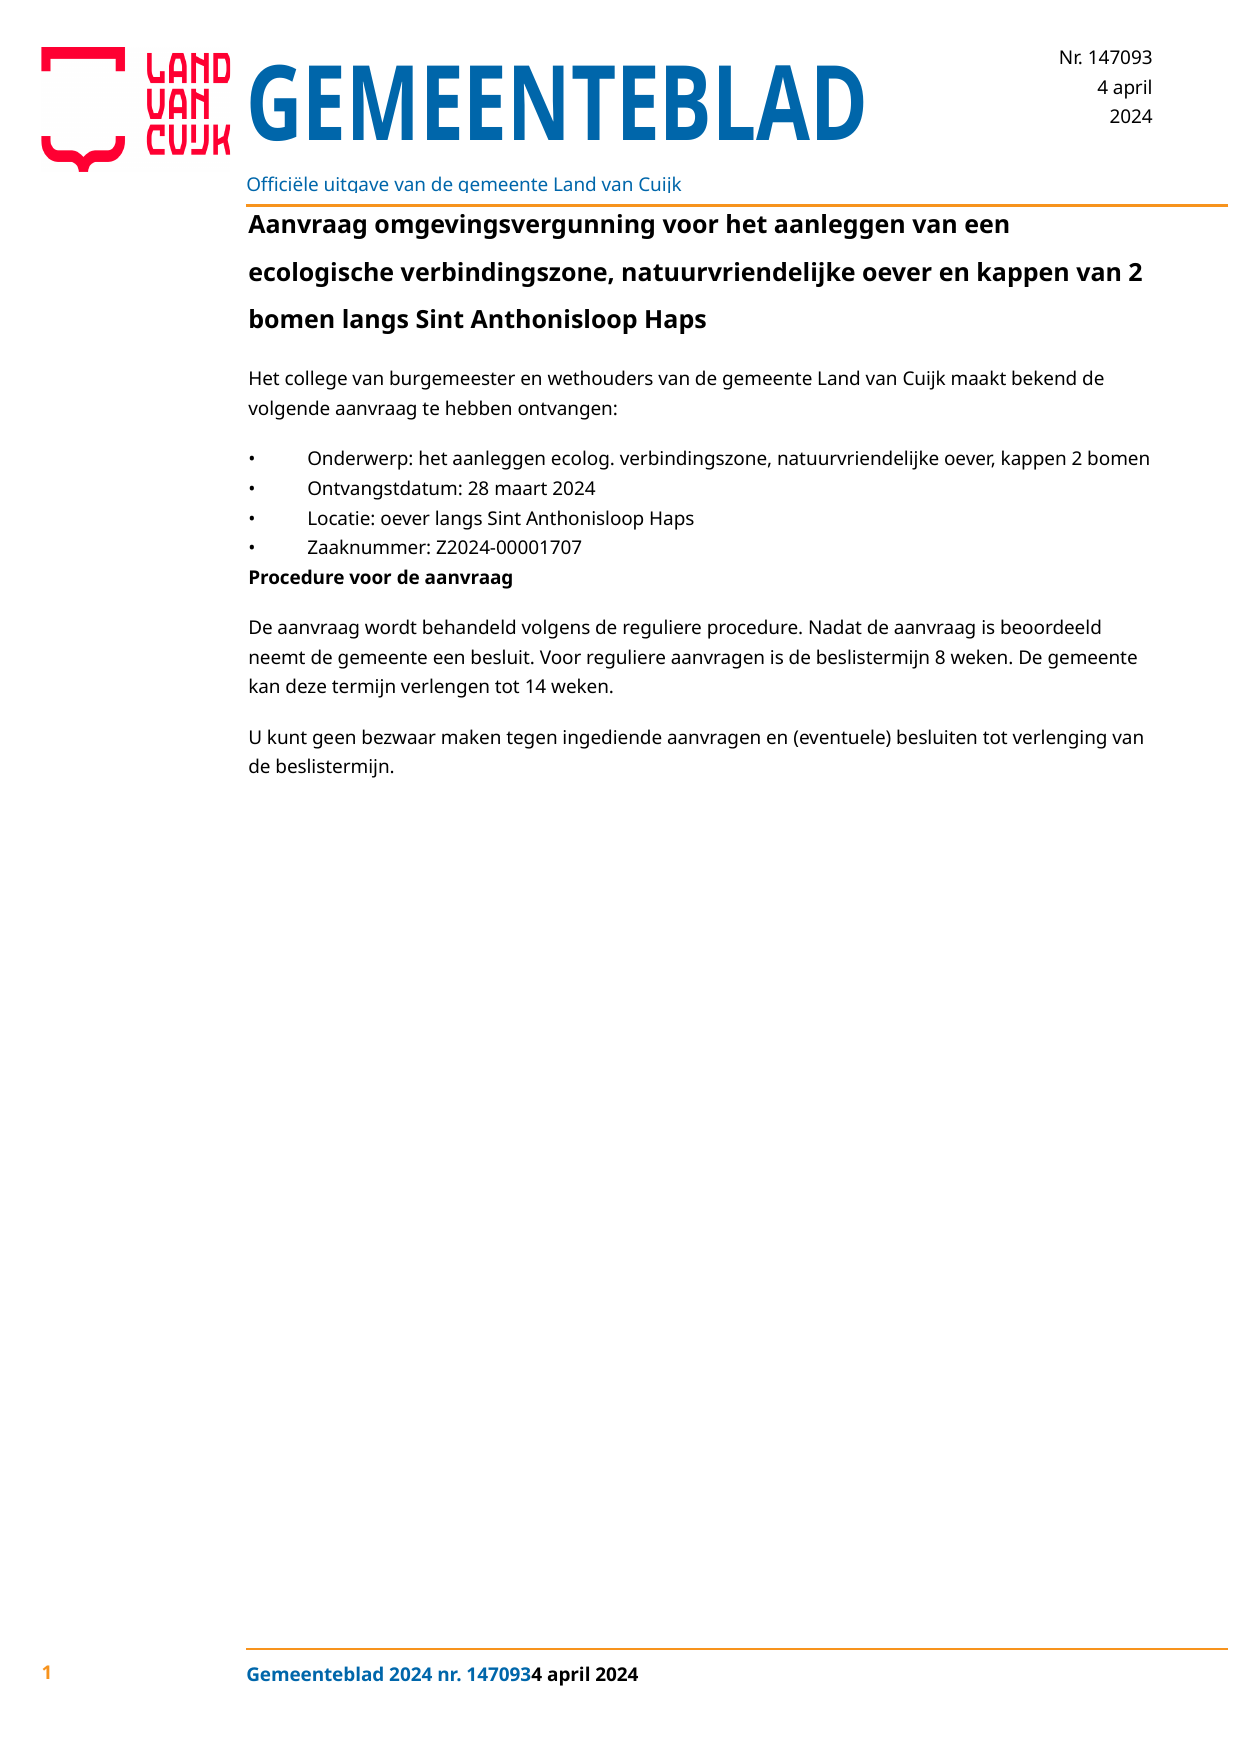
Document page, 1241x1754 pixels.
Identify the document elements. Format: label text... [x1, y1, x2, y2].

text Procedure voor de aanvraag [248, 564, 1152, 589]
text Aanvraag omgevingsvergunning voor het aanleggen van een ecologische verbindingszone, natuurvriendelijke oever en kappen van 2 bomen langs Sint Anthonisloop Haps [248, 207, 1152, 336]
text Het college van burgemeester en wethouders van de gemeente Land van Cuijk maakt bekend de volgende aanvraag te hebben ontvangen: [248, 366, 1152, 421]
list Locatie: oever langs Sint Anthonisloop Haps [248, 505, 1152, 530]
text U kunt geen bezwaar maken tegen ingediende aanvragen en (eventuele) besluiten tot verlenging van de beslistermijn. [248, 724, 1152, 779]
list Ontvangstdatum: 28 maart 2024 [248, 475, 1152, 501]
list Onderwerp: het aanleggen ecolog. verbindingszone, natuurvriendelijke oever, kappen 2 bomen [248, 446, 1152, 471]
text De aanvraag wordt behandeld volgens de reguliere procedure. Nadat de aanvraag is beoordeeld neemt de gemeente een besluit. Voor reguliere aanvragen is de beslistermijn 8 weken. De gemeente kan deze termijn verlengen tot 14 weken. [248, 614, 1152, 699]
list Zaaknummer: Z2024-00001707 [248, 534, 1152, 560]
picture [41, 47, 231, 172]
